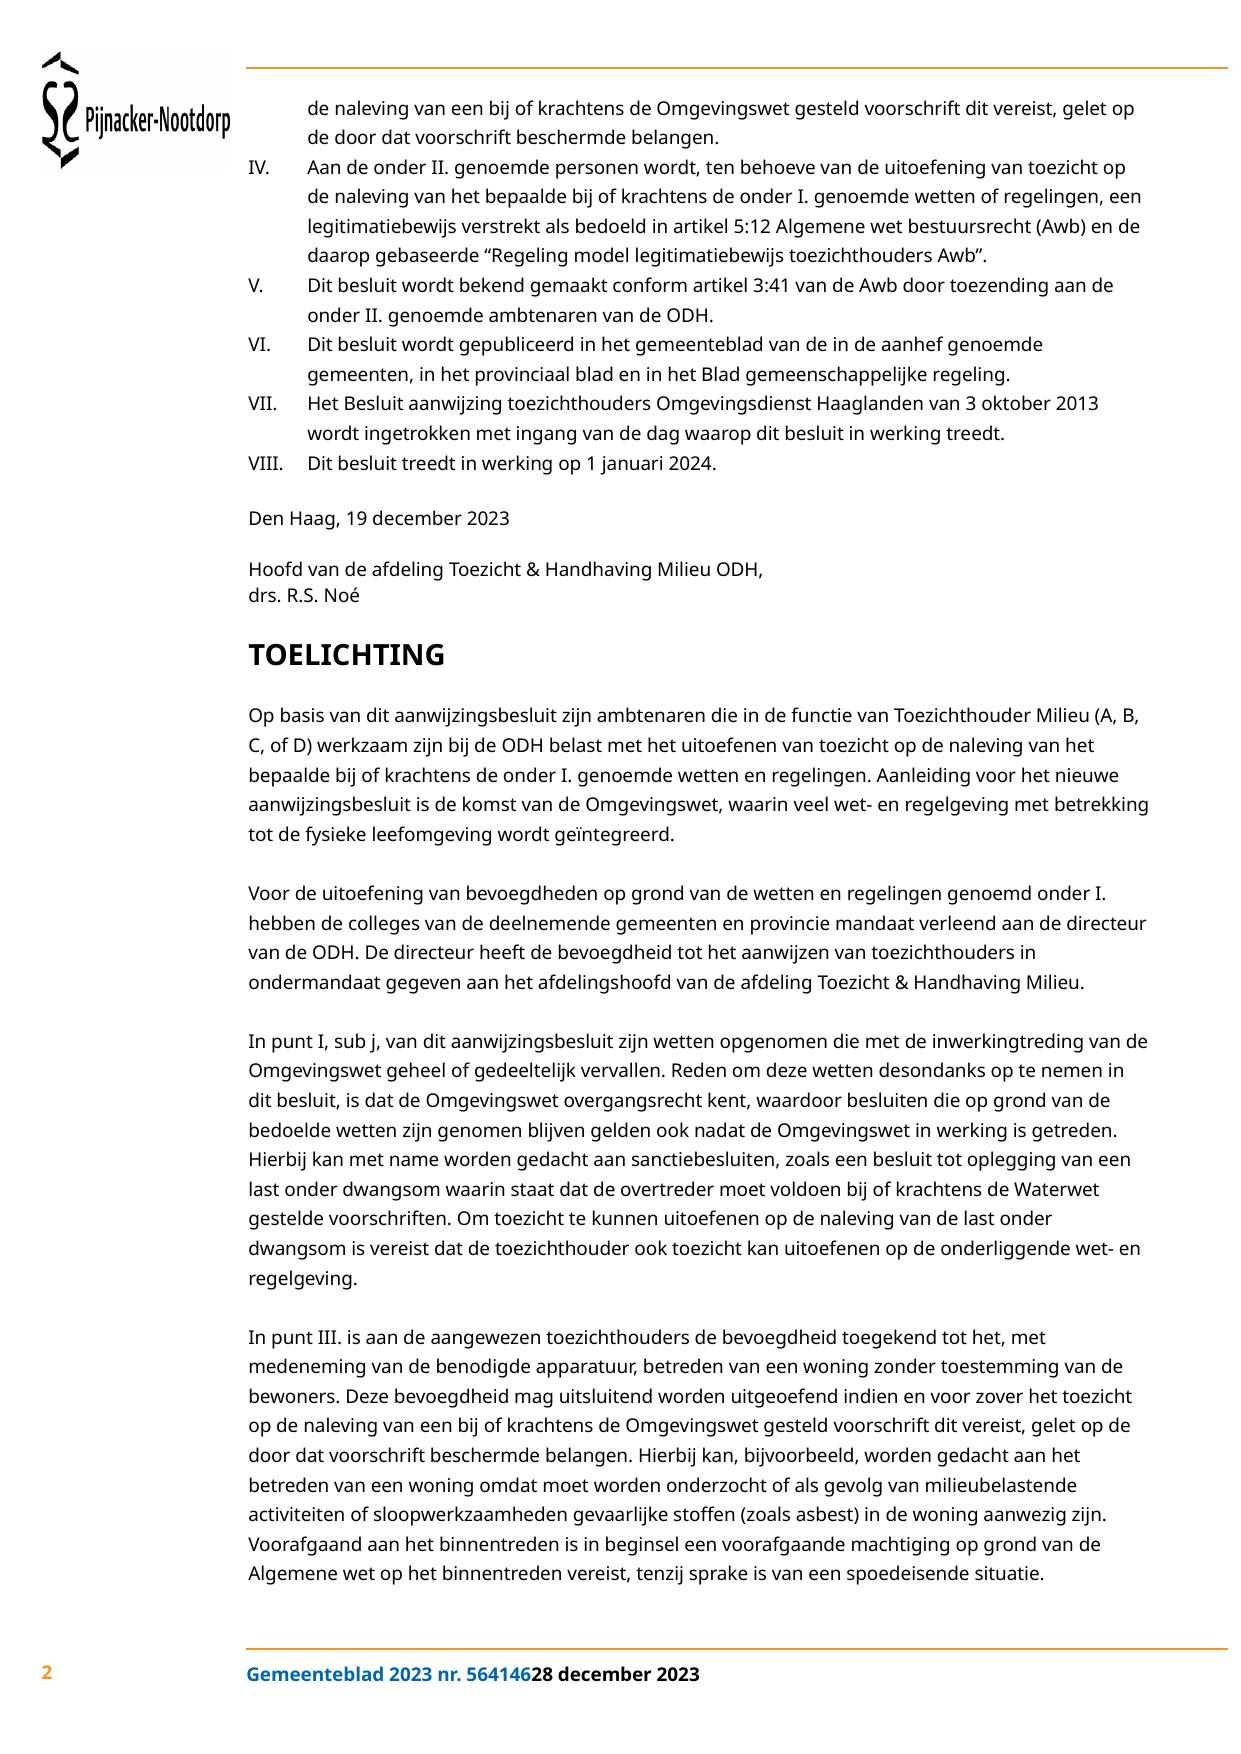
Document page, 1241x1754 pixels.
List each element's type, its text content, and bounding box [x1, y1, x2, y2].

text In punt I, sub j, van dit aanwijzingsbesluit zijn wetten opgenomen die met de inwerkingtreding van de Omgevingswet geheel of gedeeltelijk vervallen. Reden om deze wetten desondanks op te nemen in dit besluit, is dat de Omgevingswet overgangsrecht kent, waardoor besluiten die op grond van de bedoelde wetten zijn genomen blijven gelden ook nadat de Omgevingswet in werking is getreden. Hierbij kan met name worden gedacht aan sanctiebesluiten, zoals een besluit tot oplegging van een last onder dwangsom waarin staat dat de overtreder moet voldoen bij of krachtens de Waterwet gestelde voorschriften. Om toezicht te kunnen uitoefenen op de naleving van de last onder dwangsom is vereist dat de toezichthouder ook toezicht kan uitoefenen op de onderliggende wet- en regelgeving. [248, 1028, 1152, 1290]
list Dit besluit wordt gepubliceerd in het gemeenteblad van de in de aanhef genoemde gemeenten, in het provinciaal blad en in het Blad gemeenschappelijke regeling. [248, 331, 1152, 387]
text TOELICHTING [248, 634, 1152, 673]
text drs. R.S. Noé [248, 582, 1152, 608]
picture [41, 47, 231, 172]
list Dit besluit treedt in werking op 1 januari 2024. [248, 450, 1152, 476]
text Den Haag, 19 december 2023 [248, 505, 1152, 531]
text In punt III. is aan de aangewezen toezichthouders de bevoegdheid toegekend tot het, met medeneming van de benodigde apparatuur, betreden van een woning zonder toestemming van de bewoners. Deze bevoegdheid mag uitsluitend worden uitgeoefend indien en voor zover het toezicht op de naleving van een bij of krachtens de Omgevingswet gesteld voorschrift dit vereist, gelet op de door dat voorschrift beschermde belangen. Hierbij kan, bijvoorbeeld, worden gedacht aan het betreden van een woning omdat moet worden onderzocht of als gevolg van milieubelastende activiteiten of sloopwerkzaamheden gevaarlijke stoffen (zoals asbest) in de woning aanwezig zijn. Voorafgaand aan het binnentreden is in beginsel een voorafgaande machtiging op grond van de Algemene wet op het binnentreden vereist, tenzij sprake is van een spoedeisende situatie. [248, 1324, 1152, 1586]
list Het Besluit aanwijzing toezichthouders Omgevingsdienst Haaglanden van 3 oktober 2013 wordt ingetrokken met ingang van de dag waarop dit besluit in werking treedt. [248, 391, 1152, 446]
text Op basis van dit aanwijzingsbesluit zijn ambtenaren die in de functie van Toezichthouder Milieu (A, B, C, of D) werkzaam zijn bij de ODH belast met het uitoefenen van toezicht op de naleving van het bepaalde bij of krachtens de onder I. genoemde wetten en regelingen. Aanleiding voor het nieuwe aanwijzingsbesluit is de komst van de Omgevingswet, waarin veel wet- en regelgeving met betrekking tot de fysieke leefomgeving wordt geïntegreerd. [248, 703, 1152, 847]
text Voor de uitoefening van bevoegdheden op grond van de wetten en regelingen genoemd onder I. hebben de colleges van de deelnemende gemeenten en provincie mandaat verleend aan de directeur van de ODH. De directeur heeft de bevoegdheid tot het aanwijzen van toezichthouders in ondermandaat gegeven aan het afdelingshoofd van de afdeling Toezicht & Handhaving Milieu. [248, 880, 1152, 994]
list Aan de onder II. genoemde personen wordt, ten behoeve van de uitoefening van toezicht op de naleving van het bepaalde bij of krachtens de onder I. genoemde wetten of regelingen, een legitimatiebewijs verstrekt als bedoeld in artikel 5:12 Algemene wet bestuursrecht (Awb) en de daarop gebaseerde “Regeling model legitimatiebewijs toezichthouders Awb”. [248, 154, 1152, 268]
list Dit besluit wordt bekend gemaakt conform artikel 3:41 van de Awb door toezending aan de onder II. genoemde ambtenaren van de ODH. [248, 272, 1152, 328]
list de naleving van een bij of krachtens de Omgevingswet gesteld voorschrift dit vereist, gelet op de door dat voorschrift beschermde belangen. [248, 95, 1152, 150]
text Hoofd van de afdeling Toezicht & Handhaving Milieu ODH, [248, 557, 1152, 582]
